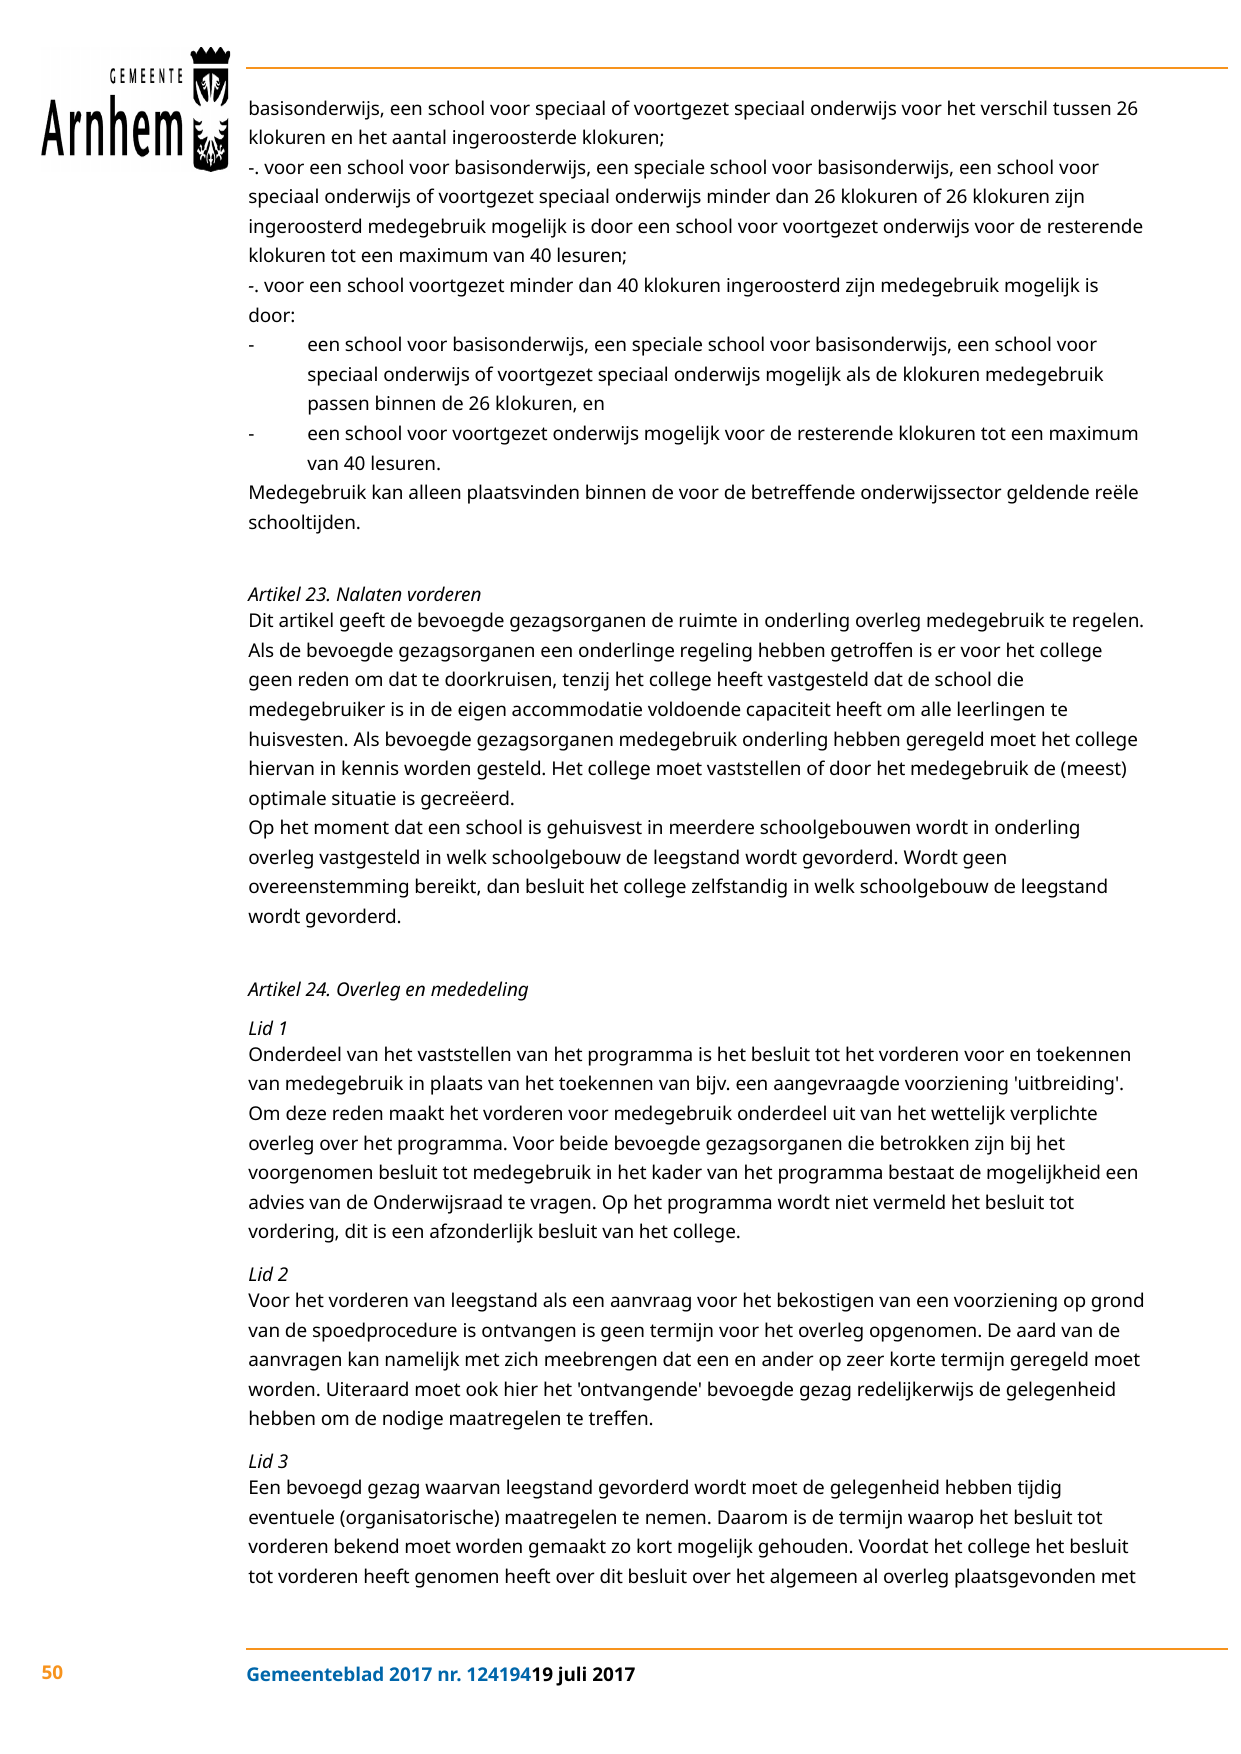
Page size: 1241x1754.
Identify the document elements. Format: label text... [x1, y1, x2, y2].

list een school voor basisonderwijs, een speciale school voor basisonderwijs, een school voor speciaal onderwijs of voortgezet speciaal onderwijs mogelijk als de klokuren medegebruik passen binnen de 26 klokuren, en [248, 331, 1152, 416]
text Medegebruik kan alleen plaatsvinden binnen de voor de betreffende onderwijssector geldende reële schooltijden. [248, 479, 1152, 535]
text -. voor een school voor basisonderwijs, een speciale school voor basisonderwijs, een school voor speciaal onderwijs of voortgezet speciaal onderwijs minder dan 26 klokuren of 26 klokuren zijn ingeroosterd medegebruik mogelijk is door een school voor voortgezet onderwijs voor de resterende klokuren tot een maximum van 40 lesuren; [248, 154, 1152, 268]
text -. voor een school voortgezet minder dan 40 klokuren ingeroosterd zijn medegebruik mogelijk is [248, 272, 1152, 298]
text basisonderwijs, een school voor speciaal of voortgezet speciaal onderwijs voor het verschil tussen 26 klokuren en het aantal ingeroosterde klokuren; [248, 95, 1152, 150]
text Op het moment dat een school is gehuisvest in meerdere schoolgebouwen wordt in onderling overleg vastgesteld in welk schoolgebouw de leegstand wordt gevorderd. Wordt geen overeenstemming bereikt, dan besluit het college zelfstandig in welk schoolgebouw de leegstand wordt gevorderd. [248, 814, 1152, 929]
text Artikel 23. Nalaten vorderen [248, 582, 1152, 607]
text Voor het vorderen van leegstand als een aanvraag voor het bekostigen van een voorziening op grond van de spoedprocedure is ontvangen is geen termijn voor het overleg opgenomen. De aard van de aanvragen kan namelijk met zich meebrengen dat een en ander op zeer korte termijn geregeld moet worden. Uiteraard moet ook hier het 'ontvangende' bevoegde gezag redelijkerwijs de gelegenheid hebben om de nodige maatregelen te treffen. [248, 1287, 1152, 1431]
text Lid 1 [248, 1015, 1152, 1041]
text Onderdeel van het vaststellen van het programma is het besluit tot het vorderen voor en toekennen van medegebruik in plaats van het toekennen van bijv. een aangevraagde voorziening 'uitbreiding'. Om deze reden maakt het vorderen voor medegebruik onderdeel uit van het wettelijk verplichte overleg over het programma. Voor beide bevoegde gezagsorganen die betrokken zijn bij het voorgenomen besluit tot medegebruik in het kader van het programma bestaat de mogelijkheid een advies van de Onderwijsraad te vragen. Op het programma wordt niet vermeld het besluit tot vordering, dit is een afzonderlijk besluit van het college. [248, 1041, 1152, 1244]
text Artikel 24. Overleg en mededeling [248, 976, 1152, 1002]
list een school voor voortgezet onderwijs mogelijk voor de resterende klokuren tot een maximum van 40 lesuren. [248, 420, 1152, 476]
text Lid 3 [248, 1449, 1152, 1474]
text door: [248, 302, 1152, 328]
text Lid 2 [248, 1262, 1152, 1287]
text Dit artikel geeft de bevoegde gezagsorganen de ruimte in onderling overleg medegebruik te regelen. Als de bevoegde gezagsorganen een onderlinge regeling hebben getroffen is er voor het college geen reden om dat te doorkruisen, tenzij het college heeft vastgesteld dat de school die medegebruiker is in de eigen accommodatie voldoende capaciteit heeft om alle leerlingen te huisvesten. Als bevoegde gezagsorganen medegebruik onderling hebben geregeld moet het college hiervan in kennis worden gesteld. Het college moet vaststellen of door het medegebruik de (meest) optimale situatie is gecreëerd. [248, 607, 1152, 811]
picture [41, 47, 231, 172]
text Een bevoegd gezag waarvan leegstand gevorderd wordt moet de gelegenheid hebben tijdig eventuele (organisatorische) maatregelen te nemen. Daarom is de termijn waarop het besluit tot vorderen bekend moet worden gemaakt zo kort mogelijk gehouden. Voordat het college het besluit tot vorderen heeft genomen heeft over dit besluit over het algemeen al overleg plaatsgevonden met [248, 1474, 1152, 1589]
